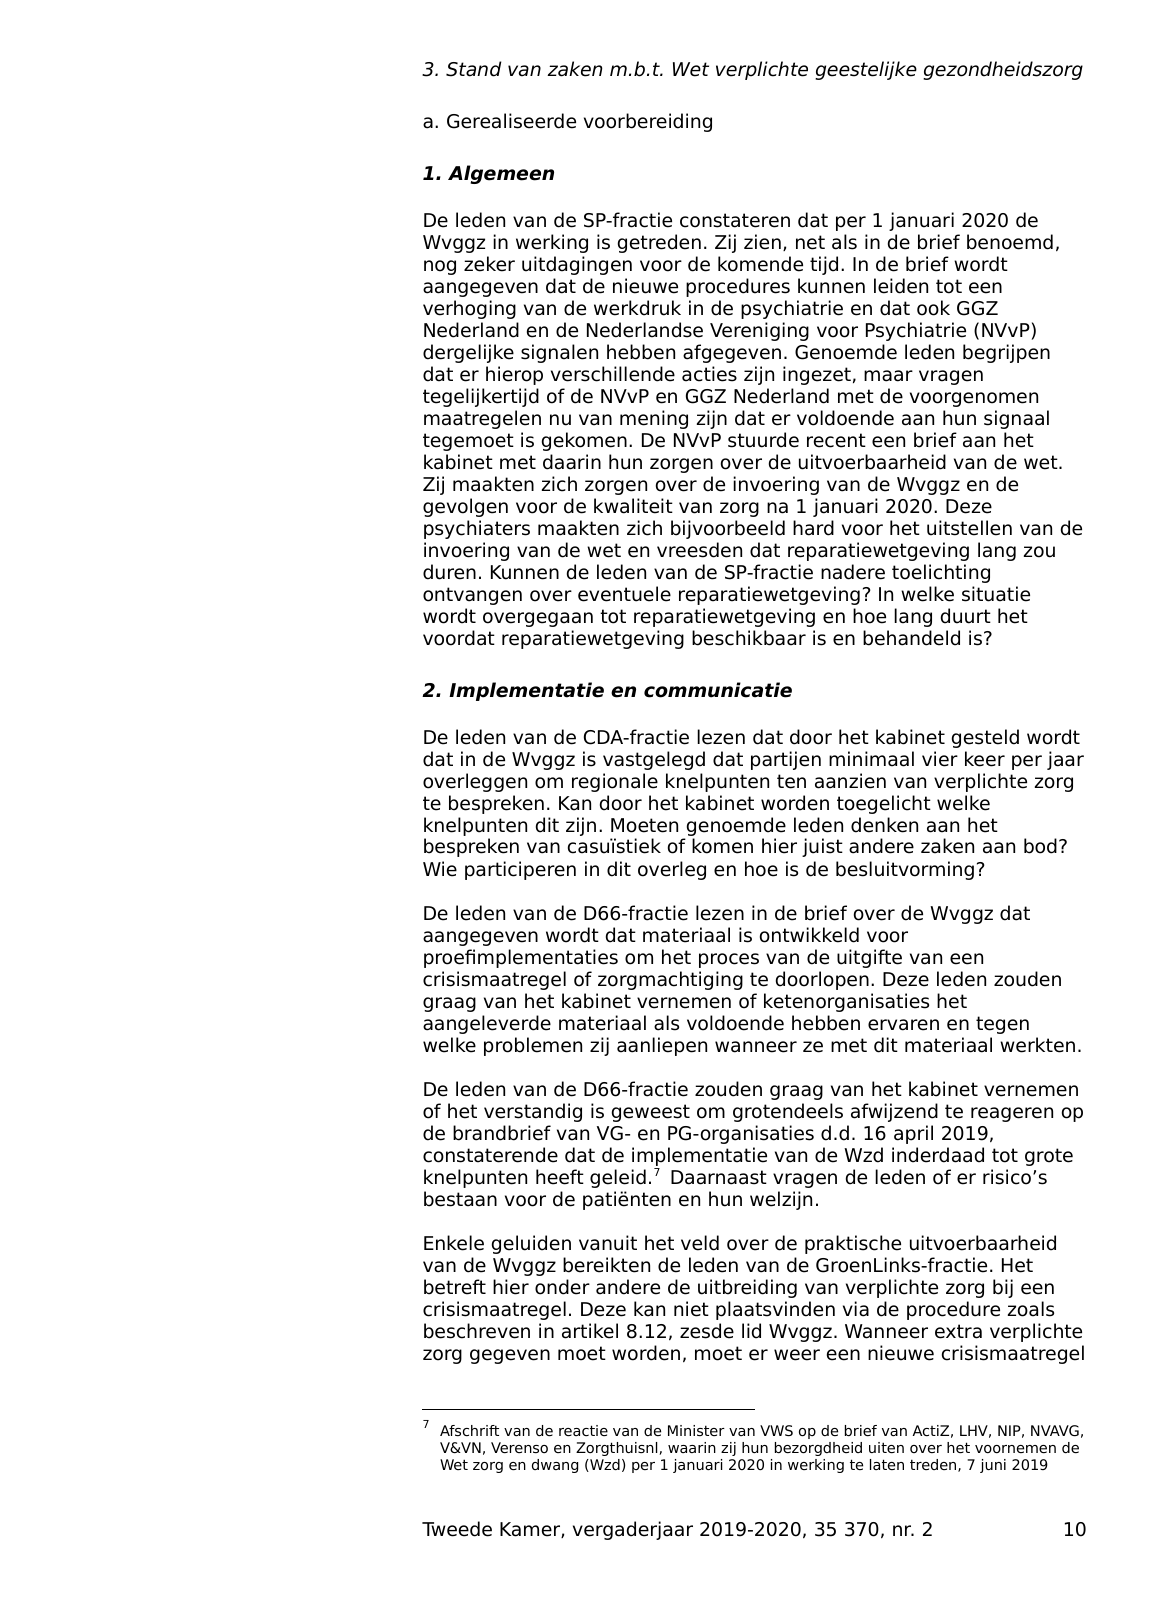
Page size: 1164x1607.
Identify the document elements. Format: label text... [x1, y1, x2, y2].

text De leden van de D66-fractie zouden graag van het kabinet vernemen of het verstandig is geweest om grotendeels afwijzend te reageren op de brandbrief van VG- en PG-organisaties d.d. 16 april 2019, constaterende dat de implementatie van de Wzd inderdaad tot grote knelpunten heeft geleid. Daarnaast vragen de leden of er risico’s bestaan voor de patiënten en hun welzijn. [422, 1079, 1087, 1211]
text Afschrift van de reactie van de Minister van VWS op de brief van ActiZ, LHV, NIP, NVAVG, V&VN, Verenso en Zorgthuisnl, waarin zij hun bezorgdheid uiten over het voornemen de Wet zorg en dwang (Wzd) per 1 januari 2020 in werking te laten treden, 7 juni 2019 [422, 1418, 1087, 1474]
text Enkele geluiden vanuit het veld over de praktische uitvoerbaarheid van de Wvggz bereikten de leden van de GroenLinks-fractie. Het betreft hier onder andere de uitbreiding van verplichte zorg bij een crisismaatregel. Deze kan niet plaatsvinden via de procedure zoals beschreven in artikel 8.12, zesde lid Wvggz. Wanneer extra verplichte zorg gegeven moet worden, moet er weer een nieuwe crisismaatregel [422, 1233, 1087, 1364]
subtitle 2. Implementatie en communicatie [422, 679, 1087, 702]
subtitle a. Gerealiseerde voorbereiding [422, 111, 1087, 133]
text De leden van de CDA-fractie lezen dat door het kabinet gesteld wordt dat in de Wvggz is vastgelegd dat partijen minimaal vier keer per jaar overleggen om regionale knelpunten ten aanzien van verplichte zorg te bespreken. Kan door het kabinet worden toegelicht welke knelpunten dit zijn. Moeten genoemde leden denken aan het bespreken van casuïstiek of komen hier juist andere zaken aan bod? Wie participeren in dit overleg en hoe is de besluitvorming? [422, 727, 1087, 880]
subtitle 3. Stand van zaken m.b.t. Wet verplichte geestelijke gezondheidszorg [422, 59, 1087, 81]
text De leden van de SP-fractie constateren dat per 1 januari 2020 de Wvggz in werking is getreden. Zij zien, net als in de brief benoemd, nog zeker uitdagingen voor de komende tijd. In de brief wordt aangegeven dat de nieuwe procedures kunnen leiden tot een verhoging van de werkdruk in de psychiatrie en dat ook GGZ Nederland en de Nederlandse Vereniging voor Psychiatrie (NVvP) dergelijke signalen hebben afgegeven. Genoemde leden begrijpen dat er hierop verschillende acties zijn ingezet, maar vragen tegelijkertijd of de NVvP en GGZ Nederland met de voorgenomen maatregelen nu van mening zijn dat er voldoende aan hun signaal tegemoet is gekomen. De NVvP stuurde recent een brief aan het kabinet met daarin hun zorgen over de uitvoerbaarheid van de wet. Zij maakten zich zorgen over de invoering van de Wvggz en de gevolgen voor de kwaliteit van zorg na 1 januari 2020. Deze psychiaters maakten zich bijvoorbeeld hard voor het uitstellen van de invoering van de wet en vreesden dat reparatiewetgeving lang zou duren. Kunnen de leden van de SP-fractie nadere toelichting ontvangen over eventuele reparatiewetgeving? In welke situatie wordt overgegaan tot reparatiewetgeving en hoe lang duurt het voordat reparatiewetgeving beschikbaar is en behandeld is? [422, 210, 1087, 649]
text De leden van de D66-fractie lezen in de brief over de Wvggz dat aangegeven wordt dat materiaal is ontwikkeld voor proefimplementaties om het proces van de uitgifte van een crisismaatregel of zorgmachtiging te doorlopen. Deze leden zouden graag van het kabinet vernemen of ketenorganisaties het aangeleverde materiaal als voldoende hebben ervaren en tegen welke problemen zij aanliepen wanneer ze met dit materiaal werkten. [422, 903, 1087, 1056]
subtitle 1. Algemeen [422, 163, 1087, 185]
